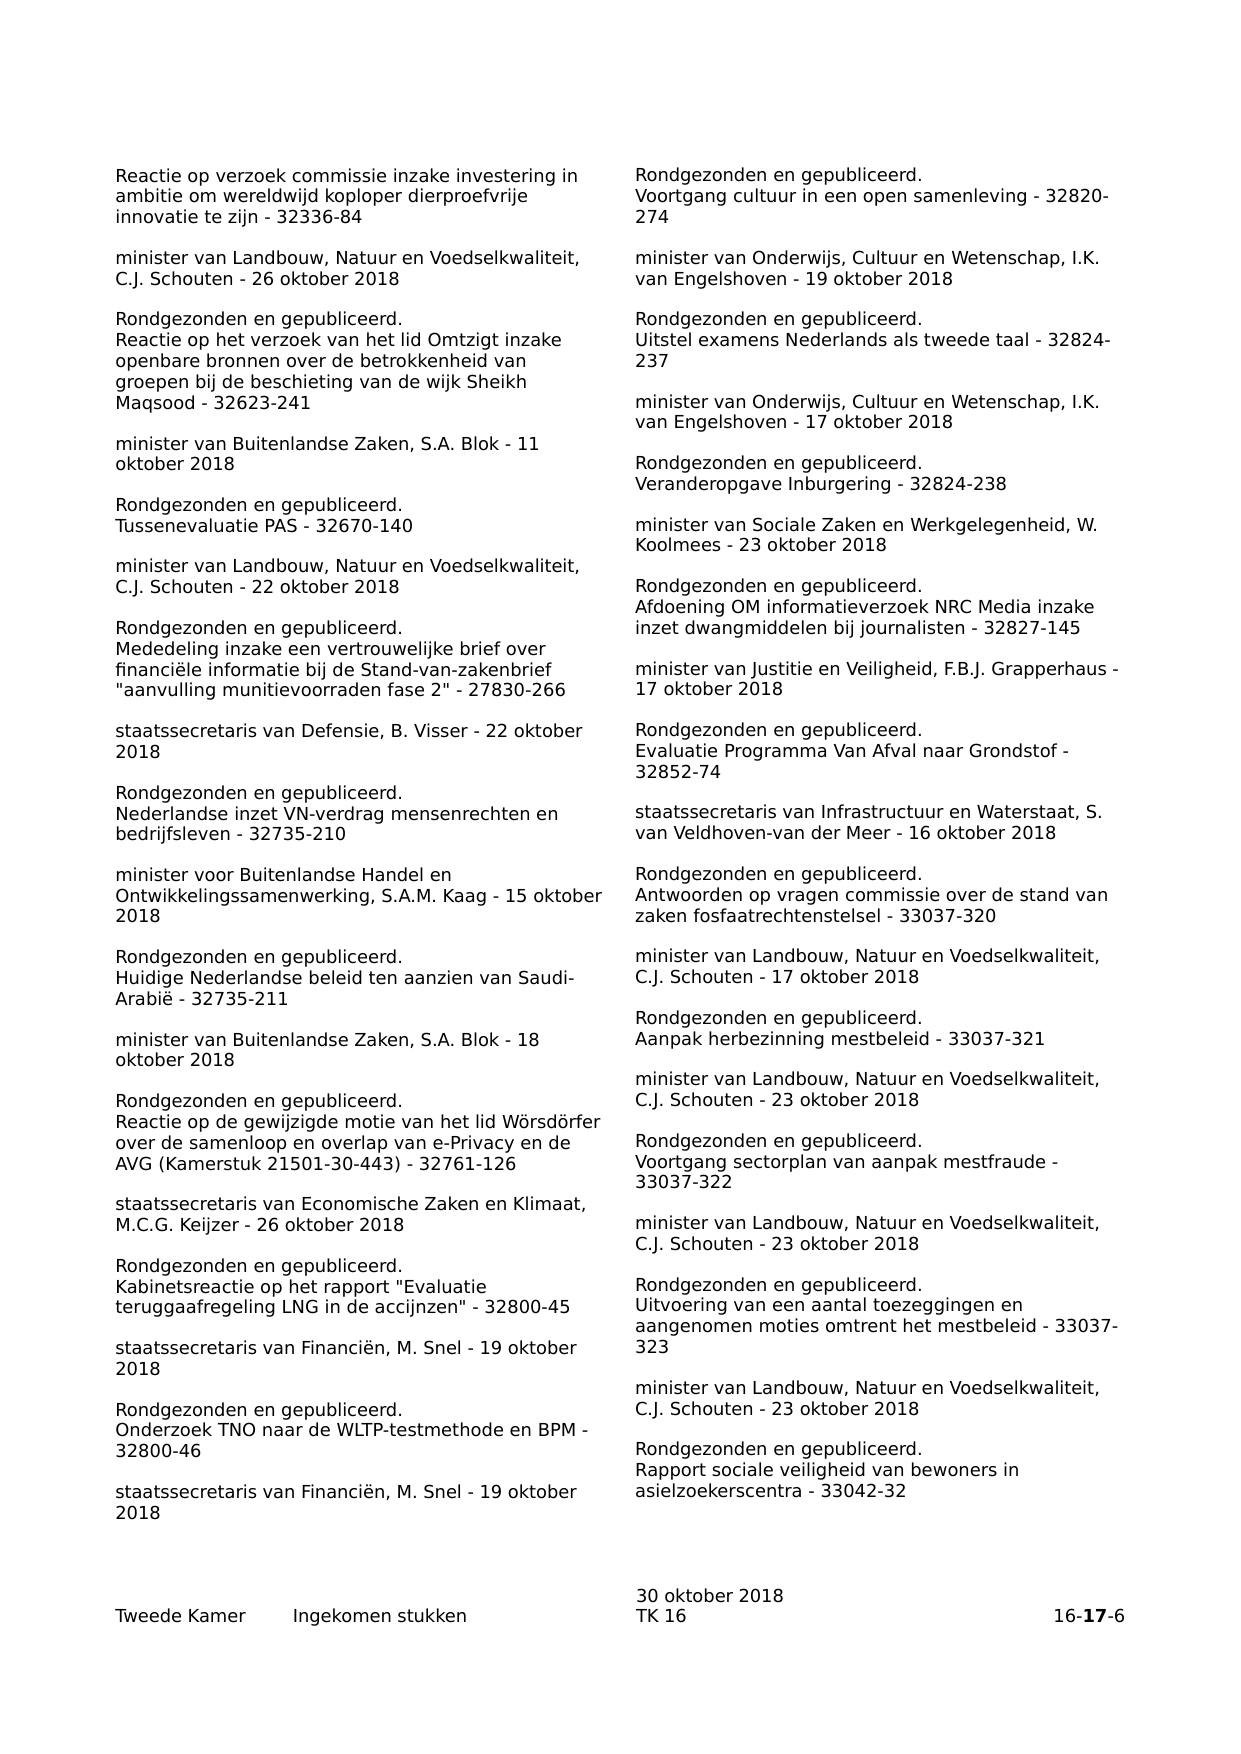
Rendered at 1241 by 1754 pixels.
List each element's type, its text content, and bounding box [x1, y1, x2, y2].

text staatssecretaris van Economische Zaken en Klimaat, M.C.G. Keijzer - 26 oktober 2018 [115, 1194, 605, 1236]
text minister van Landbouw, Natuur en Voedselkwaliteit, C.J. Schouten - 26 oktober 2018 [115, 248, 605, 289]
text Rondgezonden en gepubliceerd. [115, 1399, 605, 1420]
text Nederlandse inzet VN-verdrag mensenrechten en bedrijfsleven - 32735-210 [115, 803, 605, 845]
text Voortgang cultuur in een open samenleving - 32820-274 [635, 186, 1125, 228]
text Rondgezonden en gepubliceerd. [115, 782, 605, 803]
text staatssecretaris van Financiën, M. Snel - 19 oktober 2018 [115, 1482, 605, 1523]
text Evaluatie Programma Van Afval naar Grondstof - 32852-74 [635, 741, 1125, 782]
text minister van Buitenlandse Zaken, S.A. Blok - 11 oktober 2018 [115, 433, 605, 475]
text Afdoening OM informatieverzoek NRC Media inzake inzet dwangmiddelen bij journalisten - 32827-145 [635, 597, 1125, 638]
text Rondgezonden en gepubliceerd. [115, 309, 605, 330]
text Tussenevaluatie PAS - 32670-140 [115, 516, 605, 536]
text Rondgezonden en gepubliceerd. [635, 309, 1125, 330]
text minister van Justitie en Veiligheid, F.B.J. Grapperhaus - 17 oktober 2018 [635, 658, 1125, 700]
text staatssecretaris van Defensie, B. Visser - 22 oktober 2018 [115, 721, 605, 762]
text Reactie op het verzoek van het lid Omtzigt inzake openbare bronnen over de betrokkenheid van groepen bij de beschieting van de wijk Sheikh Maqsood - 32623-241 [115, 330, 605, 413]
text minister van Onderwijs, Cultuur en Wetenschap, I.K. van Engelshoven - 19 oktober 2018 [635, 248, 1125, 289]
text Uitstel examens Nederlands als tweede taal - 32824-237 [635, 330, 1125, 372]
text Veranderopgave Inburgering - 32824-238 [635, 474, 1125, 494]
text Onderzoek TNO naar de WLTP-testmethode en BPM - 32800-46 [115, 1420, 605, 1462]
text Rondgezonden en gepubliceerd. [635, 576, 1125, 597]
text minister van Onderwijs, Cultuur en Wetenschap, I.K. van Engelshoven - 17 oktober 2018 [635, 392, 1125, 433]
text minister van Landbouw, Natuur en Voedselkwaliteit, C.J. Schouten - 23 oktober 2018 [635, 1069, 1125, 1111]
text Rondgezonden en gepubliceerd. [115, 947, 605, 968]
text staatssecretaris van Infrastructuur en Waterstaat, S. van Veldhoven-van der Meer - 16 oktober 2018 [635, 802, 1125, 844]
text minister van Sociale Zaken en Werkgelegenheid, W. Koolmees - 23 oktober 2018 [635, 514, 1125, 556]
text minister van Landbouw, Natuur en Voedselkwaliteit, C.J. Schouten - 22 oktober 2018 [115, 556, 605, 598]
text Rondgezonden en gepubliceerd. [635, 1131, 1125, 1151]
text Antwoorden op vragen commissie over de stand van zaken fosfaatrechtenstelsel - 33037-320 [635, 884, 1125, 926]
text Mededeling inzake een vertrouwelijke brief over financiële informatie bij de Stand-van-zakenbrief "aanvulling munitievoorraden fase 2" - 27830-266 [115, 638, 605, 701]
text Rondgezonden en gepubliceerd. [635, 165, 1125, 186]
text Reactie op verzoek commissie inzake investering in ambitie om wereldwijd koploper dierproefvrije innovatie te zijn - 32336-84 [115, 165, 605, 228]
text minister voor Buitenlandse Handel en Ontwikkelingssamenwerking, S.A.M. Kaag - 15 oktober 2018 [115, 865, 605, 927]
text Rapport sociale veiligheid van bewoners in asielzoekerscentra - 33042-32 [635, 1460, 1125, 1502]
text Rondgezonden en gepubliceerd. [115, 1256, 605, 1276]
text Rondgezonden en gepubliceerd. [635, 453, 1125, 474]
text Reactie op de gewijzigde motie van het lid Wörsdörfer over de samenloop en overlap van e-Privacy en de AVG (Kamerstuk 21501-30-443) - 32761-126 [115, 1112, 605, 1174]
text minister van Landbouw, Natuur en Voedselkwaliteit, C.J. Schouten - 23 oktober 2018 [635, 1378, 1125, 1419]
text Rondgezonden en gepubliceerd. [635, 864, 1125, 884]
text staatssecretaris van Financiën, M. Snel - 19 oktober 2018 [115, 1338, 605, 1379]
text minister van Landbouw, Natuur en Voedselkwaliteit, C.J. Schouten - 17 oktober 2018 [635, 946, 1125, 988]
text Rondgezonden en gepubliceerd. [115, 618, 605, 638]
text Uitvoering van een aantal toezeggingen en aangenomen moties omtrent het mestbeleid - 33037-323 [635, 1295, 1125, 1358]
text minister van Landbouw, Natuur en Voedselkwaliteit, C.J. Schouten - 23 oktober 2018 [635, 1213, 1125, 1254]
text Huidige Nederlandse beleid ten aanzien van Saudi-Arabië - 32735-211 [115, 968, 605, 1009]
text Rondgezonden en gepubliceerd. [635, 1274, 1125, 1295]
text Rondgezonden en gepubliceerd. [635, 1008, 1125, 1028]
text minister van Buitenlandse Zaken, S.A. Blok - 18 oktober 2018 [115, 1029, 605, 1071]
text Kabinetsreactie op het rapport "Evaluatie teruggaafregeling LNG in de accijnzen" - 32800-45 [115, 1276, 605, 1318]
text Voortgang sectorplan van aanpak mestfraude - 33037-322 [635, 1151, 1125, 1193]
text Rondgezonden en gepubliceerd. [115, 495, 605, 516]
text Rondgezonden en gepubliceerd. [635, 1439, 1125, 1460]
text Rondgezonden en gepubliceerd. [635, 720, 1125, 741]
text Aanpak herbezinning mestbeleid - 33037-321 [635, 1028, 1125, 1049]
text Rondgezonden en gepubliceerd. [115, 1091, 605, 1112]
